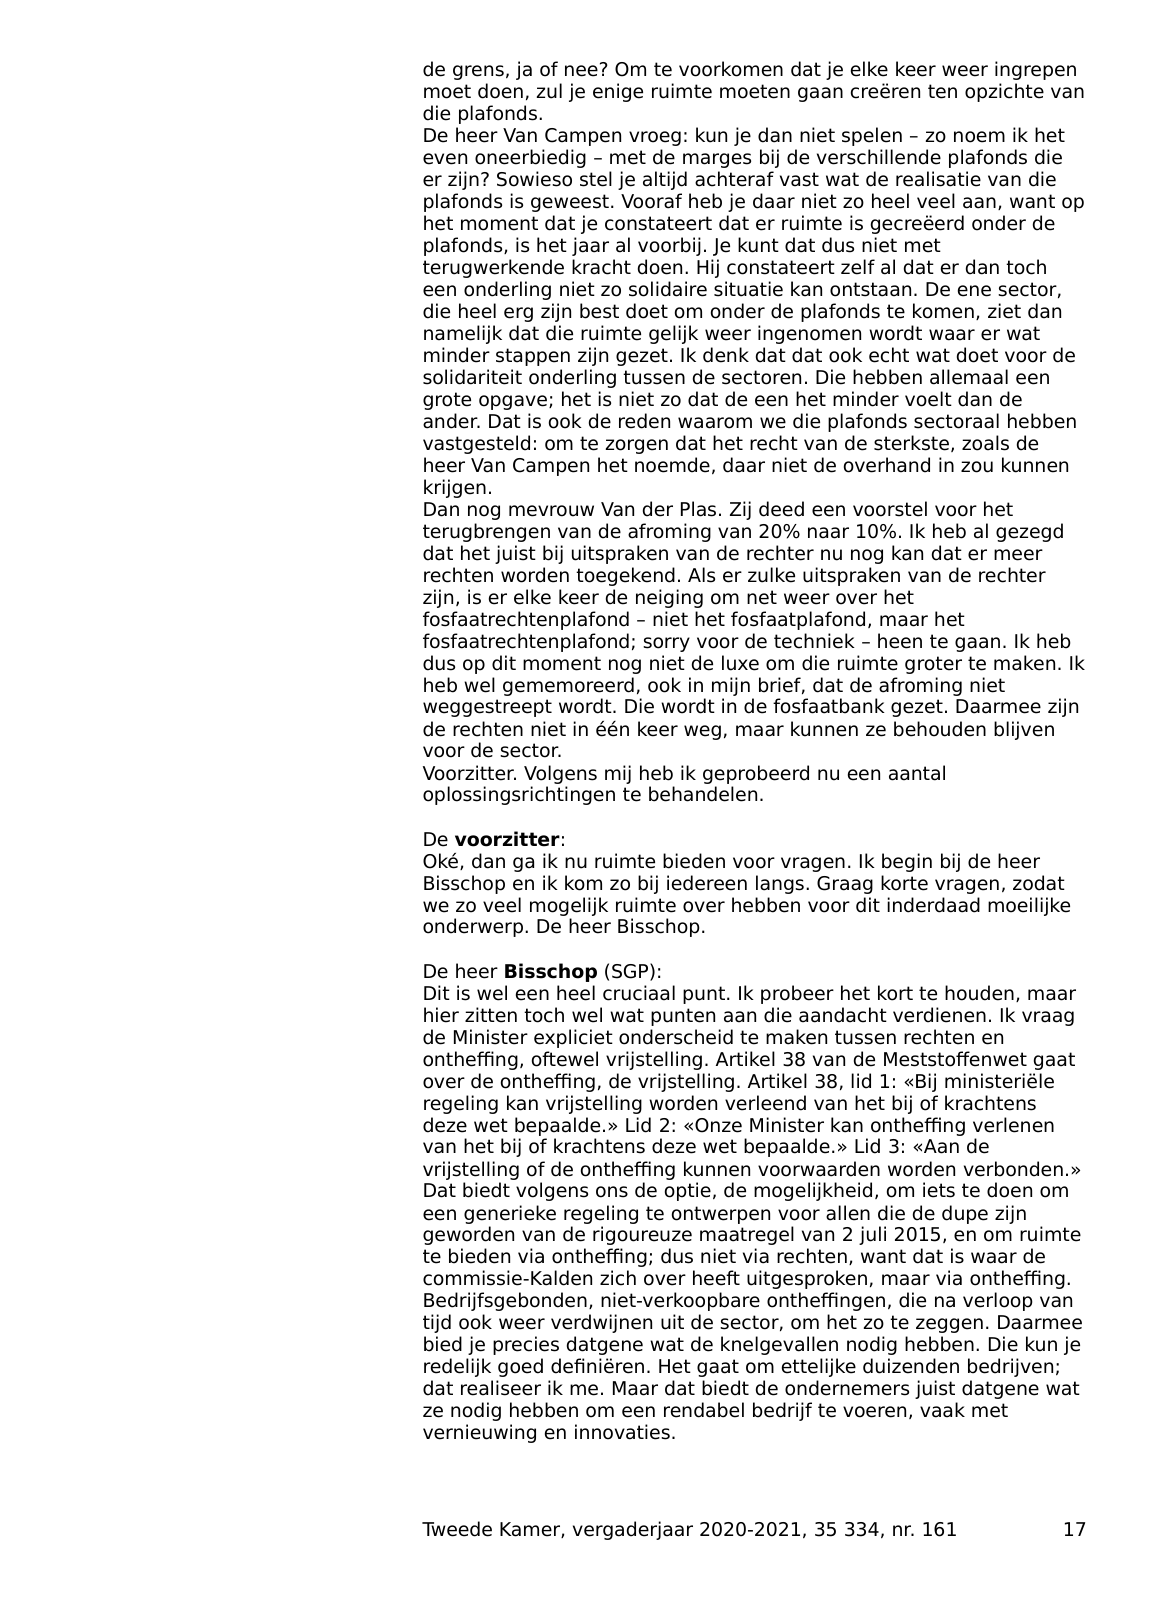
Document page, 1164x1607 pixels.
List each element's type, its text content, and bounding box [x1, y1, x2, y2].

text De voorzitter: [422, 828, 1087, 851]
text Voorzitter. Volgens mij heb ik geprobeerd nu een aantal oplossingsrichtingen te behandelen. [422, 762, 1087, 806]
text De heer Van Campen vroeg: kun je dan niet spelen – zo noem ik het even oneerbiedig – met de marges bij de verschillende plafonds die er zijn? Sowieso stel je altijd achteraf vast wat de realisatie van die plafonds is geweest. Vooraf heb je daar niet zo heel veel aan, want op het moment dat je constateert dat er ruimte is gecreëerd onder de plafonds, is het jaar al voorbij. Je kunt dat dus niet met terugwerkende kracht doen. Hij constateert zelf al dat er dan toch een onderling niet zo solidaire situatie kan ontstaan. De ene sector, die heel erg zijn best doet om onder de plafonds te komen, ziet dan namelijk dat die ruimte gelijk weer ingenomen wordt waar er wat minder stappen zijn gezet. Ik denk dat dat ook echt wat doet voor de solidariteit onderling tussen de sectoren. Die hebben allemaal een grote opgave; het is niet zo dat de een het minder voelt dan de ander. Dat is ook de reden waarom we die plafonds sectoraal hebben vastgesteld: om te zorgen dat het recht van de sterkste, zoals de heer Van Campen het noemde, daar niet de overhand in zou kunnen krijgen. [422, 125, 1087, 499]
text Dit is wel een heel cruciaal punt. Ik probeer het kort te houden, maar hier zitten toch wel wat punten aan die aandacht verdienen. Ik vraag de Minister expliciet onderscheid te maken tussen rechten en ontheffing, oftewel vrijstelling. Artikel 38 van de Meststoffenwet gaat over de ontheffing, de vrijstelling. Artikel 38, lid 1: «Bij ministeriële regeling kan vrijstelling worden verleend van het bij of krachtens deze wet bepaalde.» Lid 2: «Onze Minister kan ontheffing verlenen van het bij of krachtens deze wet bepaalde.» Lid 3: «Aan de vrijstelling of de ontheffing kunnen voorwaarden worden verbonden.» Dat biedt volgens ons de optie, de mogelijkheid, om iets te doen om een generieke regeling te ontwerpen voor allen die de dupe zijn geworden van de rigoureuze maatregel van 2 juli 2015, en om ruimte te bieden via ontheffing; dus niet via rechten, want dat is waar de commissie-Kalden zich over heeft uitgesproken, maar via ontheffing. Bedrijfsgebonden, niet-verkoopbare ontheffingen, die na verloop van tijd ook weer verdwijnen uit de sector, om het zo te zeggen. Daarmee bied je precies datgene wat de knelgevallen nodig hebben. Die kun je redelijk goed definiëren. Het gaat om ettelijke duizenden bedrijven; dat realiseer ik me. Maar dat biedt de ondernemers juist datgene wat ze nodig hebben om een rendabel bedrijf te voeren, vaak met vernieuwing en innovaties. [422, 983, 1087, 1444]
text de grens, ja of nee? Om te voorkomen dat je elke keer weer ingrepen moet doen, zul je enige ruimte moeten gaan creëren ten opzichte van die plafonds. [422, 59, 1087, 125]
text Dan nog mevrouw Van der Plas. Zij deed een voorstel voor het terugbrengen van de afroming van 20% naar 10%. Ik heb al gezegd dat het juist bij uitspraken van de rechter nu nog kan dat er meer rechten worden toegekend. Als er zulke uitspraken van de rechter zijn, is er elke keer de neiging om net weer over het fosfaatrechtenplafond – niet het fosfaatplafond, maar het fosfaatrechtenplafond; sorry voor de techniek – heen te gaan. Ik heb dus op dit moment nog niet de luxe om die ruimte groter te maken. Ik heb wel gememoreerd, ook in mijn brief, dat de afroming niet weggestreept wordt. Die wordt in de fosfaatbank gezet. Daarmee zijn de rechten niet in één keer weg, maar kunnen ze behouden blijven voor de sector. [422, 499, 1087, 762]
text De heer Bisschop (SGP): [422, 961, 1087, 983]
text Oké, dan ga ik nu ruimte bieden voor vragen. Ik begin bij de heer Bisschop en ik kom zo bij iedereen langs. Graag korte vragen, zodat we zo veel mogelijk ruimte over hebben voor dit inderdaad moeilijke onderwerp. De heer Bisschop. [422, 851, 1087, 938]
